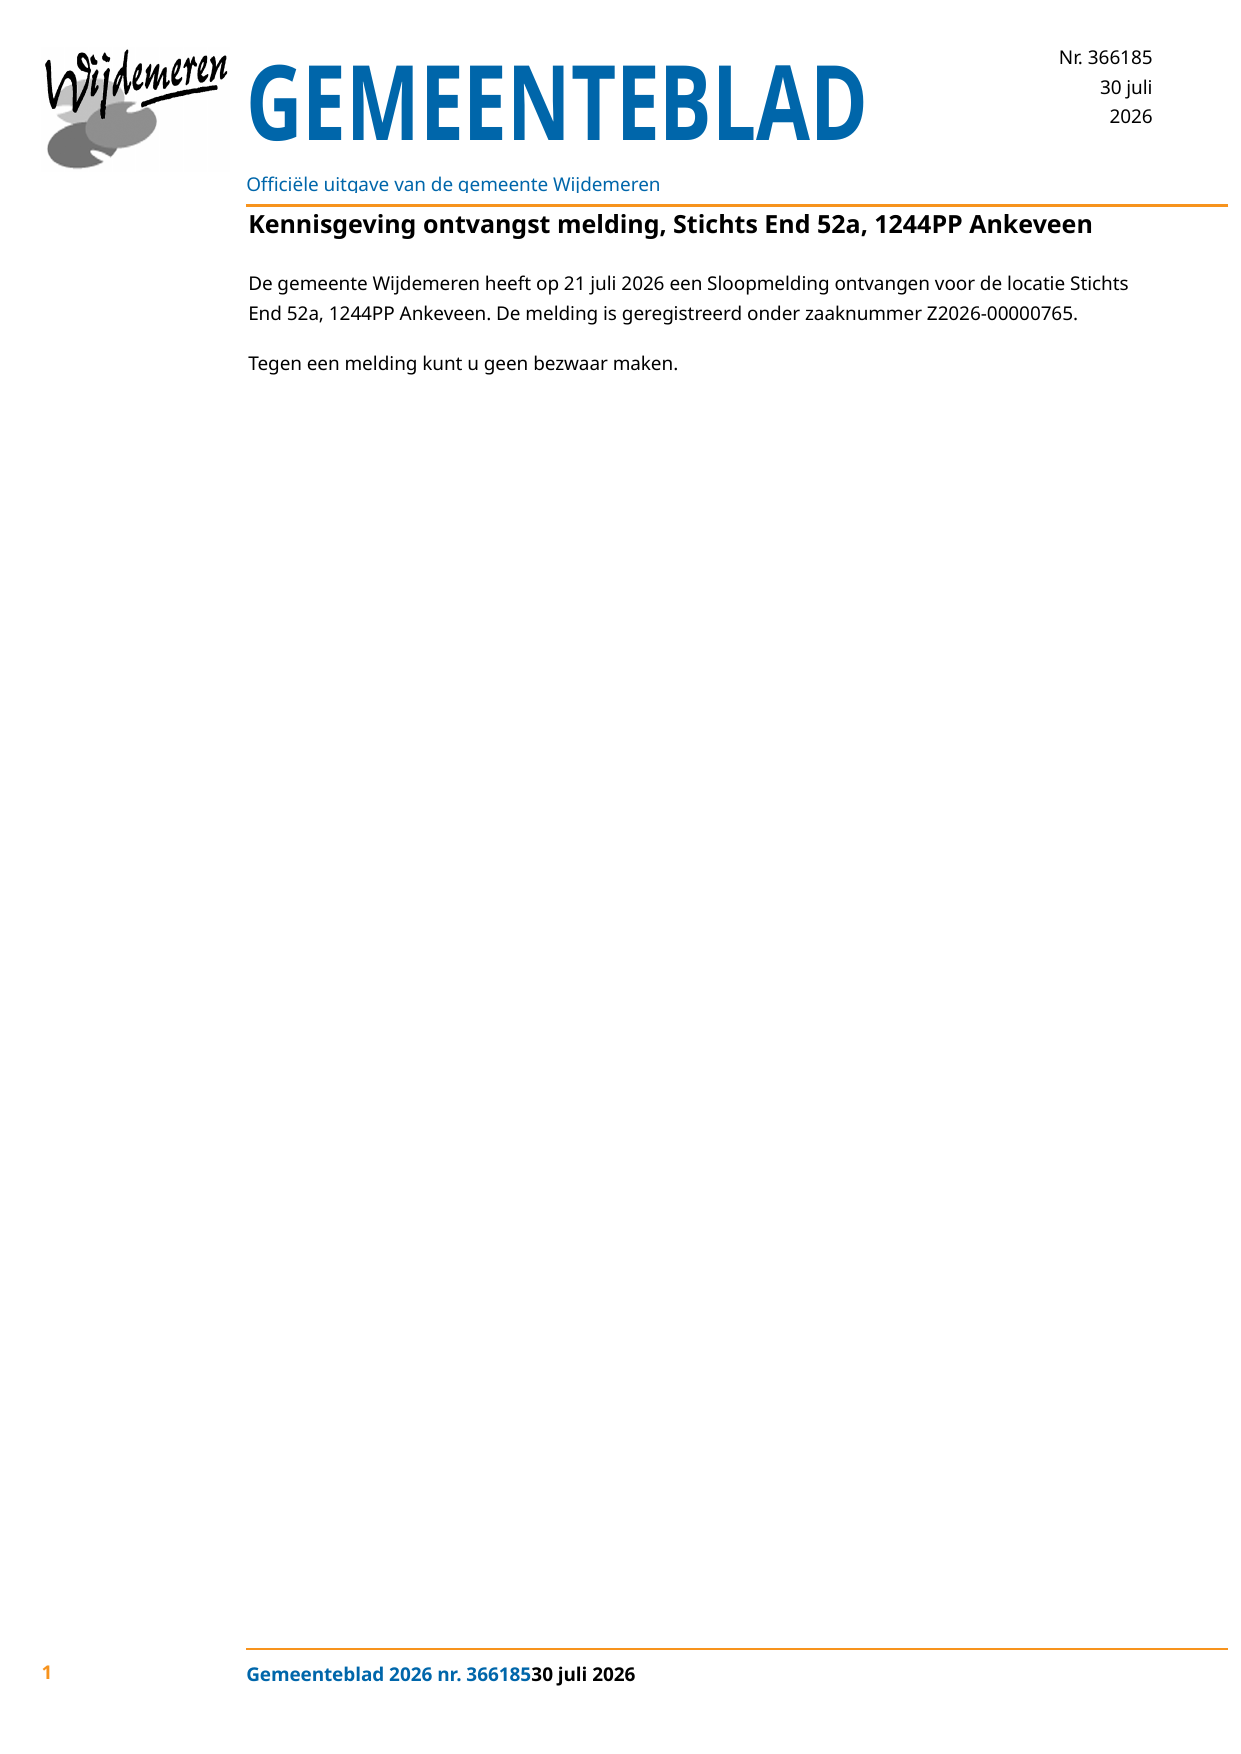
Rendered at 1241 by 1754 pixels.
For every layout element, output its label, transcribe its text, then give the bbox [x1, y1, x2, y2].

picture [41, 47, 231, 172]
text Kennisgeving ontvangst melding, Stichts End 52a, 1244PP Ankeveen [248, 207, 1152, 241]
text Tegen een melding kunt u geen bezwaar maken. [248, 350, 1152, 376]
text De gemeente Wijdemeren heeft op 21 juli 2026 een Sloopmelding ontvangen voor de locatie Stichts End 52a, 1244PP Ankeveen. De melding is geregistreerd onder zaaknummer Z2026-00000765. [248, 270, 1152, 326]
